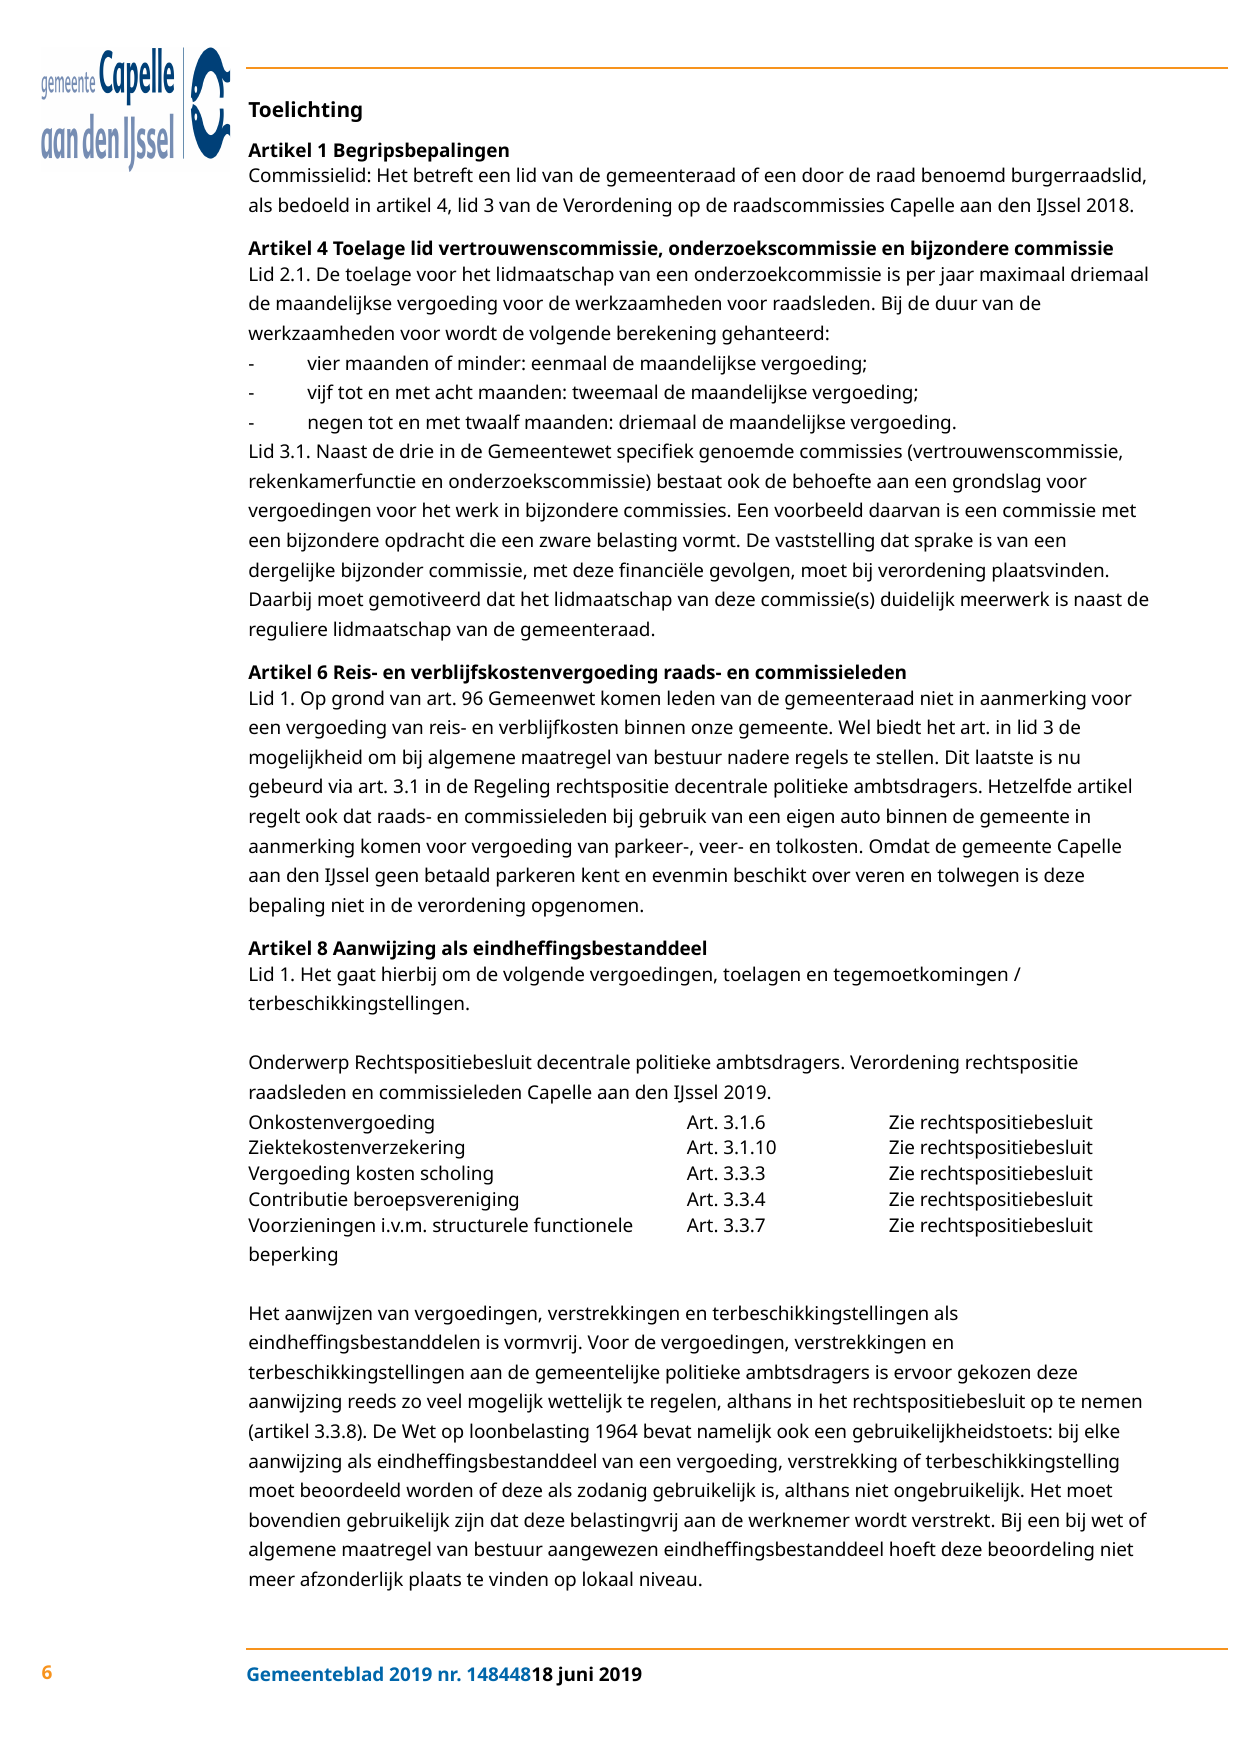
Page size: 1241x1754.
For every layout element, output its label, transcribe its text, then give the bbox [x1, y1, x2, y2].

table_cell Contributie beroepsvereniging [248, 1186, 687, 1212]
list vier maanden of minder: eenmaal de maandelijkse vergoeding; [248, 350, 1152, 376]
text Artikel 1 Begripsbepalingen [248, 137, 1152, 163]
table_header Art. 3.1.6 [687, 1109, 888, 1134]
picture [41, 47, 231, 172]
table_cell Zie rechtspositiebesluit [889, 1135, 1152, 1160]
text Commissielid: Het betreft een lid van de gemeenteraad of een door de raad benoemd burgerraadslid, als bedoeld in artikel 4, lid 3 van de Verordening op de raadscommissies Capelle aan den IJssel 2018. [248, 163, 1152, 218]
list negen tot en met twaalf maanden: driemaal de maandelijkse vergoeding. [248, 409, 1152, 435]
text Het aanwijzen van vergoedingen, verstrekkingen en terbeschikkingstellingen als eindheffingsbestanddelen is vormvrij. Voor de vergoedingen, verstrekkingen en terbeschikkingstellingen aan de gemeentelijke politieke ambtsdragers is ervoor gekozen deze aanwijzing reeds zo veel mogelijk wettelijk te regelen, althans in het rechtspositiebesluit op te nemen (artikel 3.3.8). De Wet op loonbelasting 1964 bevat namelijk ook een gebruikelijkheidstoets: bij elke aanwijzing als eindheffingsbestanddeel van een vergoeding, verstrekking of terbeschikkingstelling moet beoordeeld worden of deze als zodanig gebruikelijk is, althans niet ongebruikelijk. Het moet bovendien gebruikelijk zijn dat deze belastingvrij aan de werknemer wordt verstrekt. Bij een bij wet of algemene maatregel van bestuur aangewezen eindheffingsbestanddeel hoeft deze beoordeling niet meer afzonderlijk plaats te vinden op lokaal niveau. [248, 1300, 1152, 1592]
table_cell Zie rechtspositiebesluit [889, 1186, 1152, 1212]
table_cell Art. 3.3.4 [687, 1186, 888, 1212]
text Artikel 6 Reis- en verblijfskostenvergoeding raads- en commissieleden [248, 659, 1152, 685]
table_cell Zie rechtspositiebesluit [889, 1160, 1152, 1186]
table_cell Art. 3.3.7 [687, 1212, 888, 1267]
text Onderwerp Rechtspositiebesluit decentrale politieke ambtsdragers. Verordening rechtspositie raadsleden en commissieleden Capelle aan den IJssel 2019. [248, 1049, 1152, 1105]
text Toelichting [248, 95, 1152, 123]
text Lid 2.1. De toelage voor het lidmaatschap van een onderzoekcommissie is per jaar maximaal driemaal de maandelijkse vergoeding voor de werkzaamheden voor raadsleden. Bij de duur van de werkzaamheden voor wordt de volgende berekening gehanteerd: [248, 261, 1152, 346]
text Artikel 4 Toelage lid vertrouwenscommissie, onderzoekscommissie en bijzondere commissie [248, 235, 1152, 261]
table_header Zie rechtspositiebesluit [889, 1109, 1152, 1134]
table_cell Voorzieningen i.v.m. structurele functionele beperking [248, 1212, 687, 1267]
table_header Onkostenvergoeding [248, 1109, 687, 1134]
table_cell Zie rechtspositiebesluit [889, 1212, 1152, 1267]
table_cell Vergoeding kosten scholing [248, 1160, 687, 1186]
text Artikel 8 Aanwijzing als eindheffingsbestanddeel [248, 935, 1152, 961]
text Lid 1. Het gaat hierbij om de volgende vergoedingen, toelagen en tegemoetkomingen / terbeschikkingstellingen. [248, 961, 1152, 1016]
text Lid 3.1. Naast de drie in de Gemeentewet specifiek genoemde commissies (vertrouwenscommissie, rekenkamerfunctie en onderzoekscommissie) bestaat ook de behoefte aan een grondslag voor vergoedingen voor het werk in bijzondere commissies. Een voorbeeld daarvan is een commissie met een bijzondere opdracht die een zware belasting vormt. De vaststelling dat sprake is van een dergelijke bijzonder commissie, met deze financiële gevolgen, moet bij verordening plaatsvinden. Daarbij moet gemotiveerd dat het lidmaatschap van deze commissie(s) duidelijk meerwerk is naast de reguliere lidmaatschap van de gemeenteraad. [248, 438, 1152, 642]
table_cell Art. 3.3.3 [687, 1160, 888, 1186]
table_cell Art. 3.1.10 [687, 1135, 888, 1160]
list vijf tot en met acht maanden: tweemaal de maandelijkse vergoeding; [248, 379, 1152, 405]
text Lid 1. Op grond van art. 96 Gemeenwet komen leden van de gemeenteraad niet in aanmerking voor een vergoeding van reis- en verblijfkosten binnen onze gemeente. Wel biedt het art. in lid 3 de mogelijkheid om bij algemene maatregel van bestuur nadere regels te stellen. Dit laatste is nu gebeurd via art. 3.1 in de Regeling rechtspositie decentrale politieke ambtsdragers. Hetzelfde artikel regelt ook dat raads- en commissieleden bij gebruik van een eigen auto binnen de gemeente in aanmerking komen voor vergoeding van parkeer-, veer- en tolkosten. Omdat de gemeente Capelle aan den IJssel geen betaald parkeren kent en evenmin beschikt over veren en tolwegen is deze bepaling niet in de verordening opgenomen. [248, 685, 1152, 918]
table_cell Ziektekostenverzekering [248, 1135, 687, 1160]
